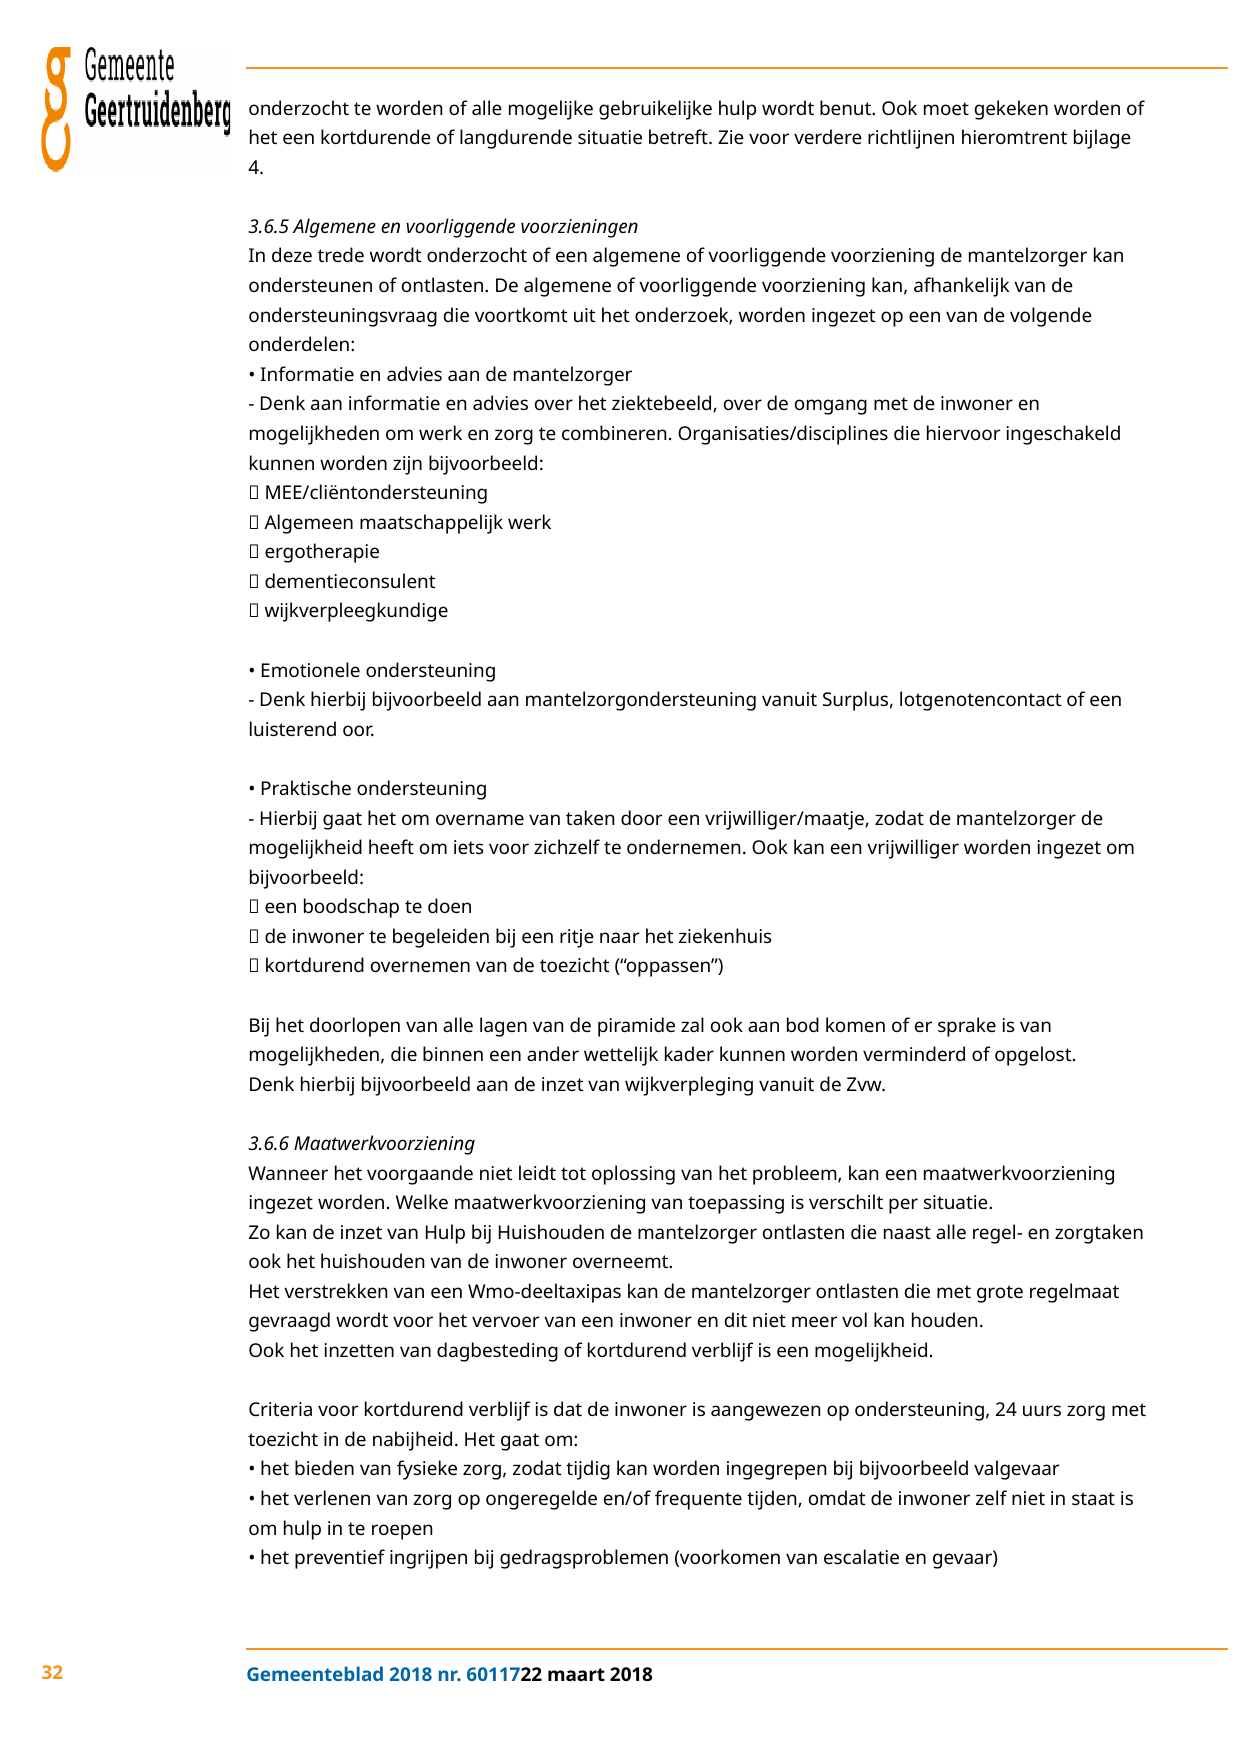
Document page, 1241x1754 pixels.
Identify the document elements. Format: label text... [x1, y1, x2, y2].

text  ergotherapie [248, 538, 1152, 564]
text • Emotionele ondersteuning [248, 657, 1152, 683]
text  Algemeen maatschappelijk werk [248, 509, 1152, 535]
text - Hierbij gaat het om overname van taken door een vrijwilliger/maatje, zodat de mantelzorger de mogelijkheid heeft om iets voor zichzelf te ondernemen. Ook kan een vrijwilliger worden ingezet om bijvoorbeeld: [248, 805, 1152, 890]
text • het verlenen van zorg op ongeregelde en/of frequente tijden, omdat de inwoner zelf niet in staat is om hulp in te roepen [248, 1485, 1152, 1541]
text • Praktische ondersteuning [248, 775, 1152, 801]
text Zo kan de inzet van Hulp bij Huishouden de mantelzorger ontlasten die naast alle regel- en zorgtaken ook het huishouden van de inwoner overneemt. [248, 1219, 1152, 1274]
text Ook het inzetten van dagbesteding of kortdurend verblijf is een mogelijkheid. [248, 1337, 1152, 1363]
text - Denk aan informatie en advies over het ziektebeeld, over de omgang met de inwoner en mogelijkheden om werk en zorg te combineren. Organisaties/disciplines die hiervoor ingeschakeld kunnen worden zijn bijvoorbeeld: [248, 391, 1152, 476]
text - Denk hierbij bijvoorbeeld aan mantelzorgondersteuning vanuit Surplus, lotgenotencontact of een luisterend oor. [248, 686, 1152, 742]
text Wanneer het voorgaande niet leidt tot oplossing van het probleem, kan een maatwerkvoorziening ingezet worden. Welke maatwerkvoorziening van toepassing is verschilt per situatie. [248, 1160, 1152, 1215]
text • het bieden van fysieke zorg, zodat tijdig kan worden ingegrepen bij bijvoorbeeld valgevaar [248, 1456, 1152, 1481]
text Criteria voor kortdurend verblijf is dat de inwoner is aangewezen op ondersteuning, 24 uurs zorg met toezicht in de nabijheid. Het gaat om: [248, 1396, 1152, 1452]
picture [41, 47, 231, 172]
text  MEE/cliëntondersteuning [248, 479, 1152, 505]
text  een boodschap te doen [248, 893, 1152, 919]
text  de inwoner te begeleiden bij een ritje naar het ziekenhuis [248, 923, 1152, 949]
text 3.6.5 Algemene en voorliggende voorzieningen [248, 213, 1152, 239]
text onderzocht te worden of alle mogelijke gebruikelijke hulp wordt benut. Ook moet gekeken worden of het een kortdurende of langdurende situatie betreft. Zie voor verdere richtlijnen hieromtrent bijlage 4. [248, 95, 1152, 180]
text Het verstrekken van een Wmo-deeltaxipas kan de mantelzorger ontlasten die met grote regelmaat gevraagd wordt voor het vervoer van een inwoner en dit niet meer vol kan houden. [248, 1278, 1152, 1333]
text  wijkverpleegkundige [248, 598, 1152, 623]
text  dementieconsulent [248, 568, 1152, 594]
text • het preventief ingrijpen bij gedragsproblemen (voorkomen van escalatie en gevaar) [248, 1544, 1152, 1570]
text Bij het doorlopen van alle lagen van de piramide zal ook aan bod komen of er sprake is van mogelijkheden, die binnen een ander wettelijk kader kunnen worden verminderd of opgelost. [248, 1012, 1152, 1067]
text 3.6.6 Maatwerkvoorziening [248, 1130, 1152, 1156]
text  kortdurend overnemen van de toezicht (“oppassen”) [248, 953, 1152, 978]
text Denk hierbij bijvoorbeeld aan de inzet van wijkverpleging vanuit de Zvw. [248, 1071, 1152, 1097]
text • Informatie en advies aan de mantelzorger [248, 361, 1152, 387]
text In deze trede wordt onderzocht of een algemene of voorliggende voorziening de mantelzorger kan ondersteunen of ontlasten. De algemene of voorliggende voorziening kan, afhankelijk van de ondersteuningsvraag die voortkomt uit het onderzoek, worden ingezet op een van de volgende onderdelen: [248, 243, 1152, 357]
